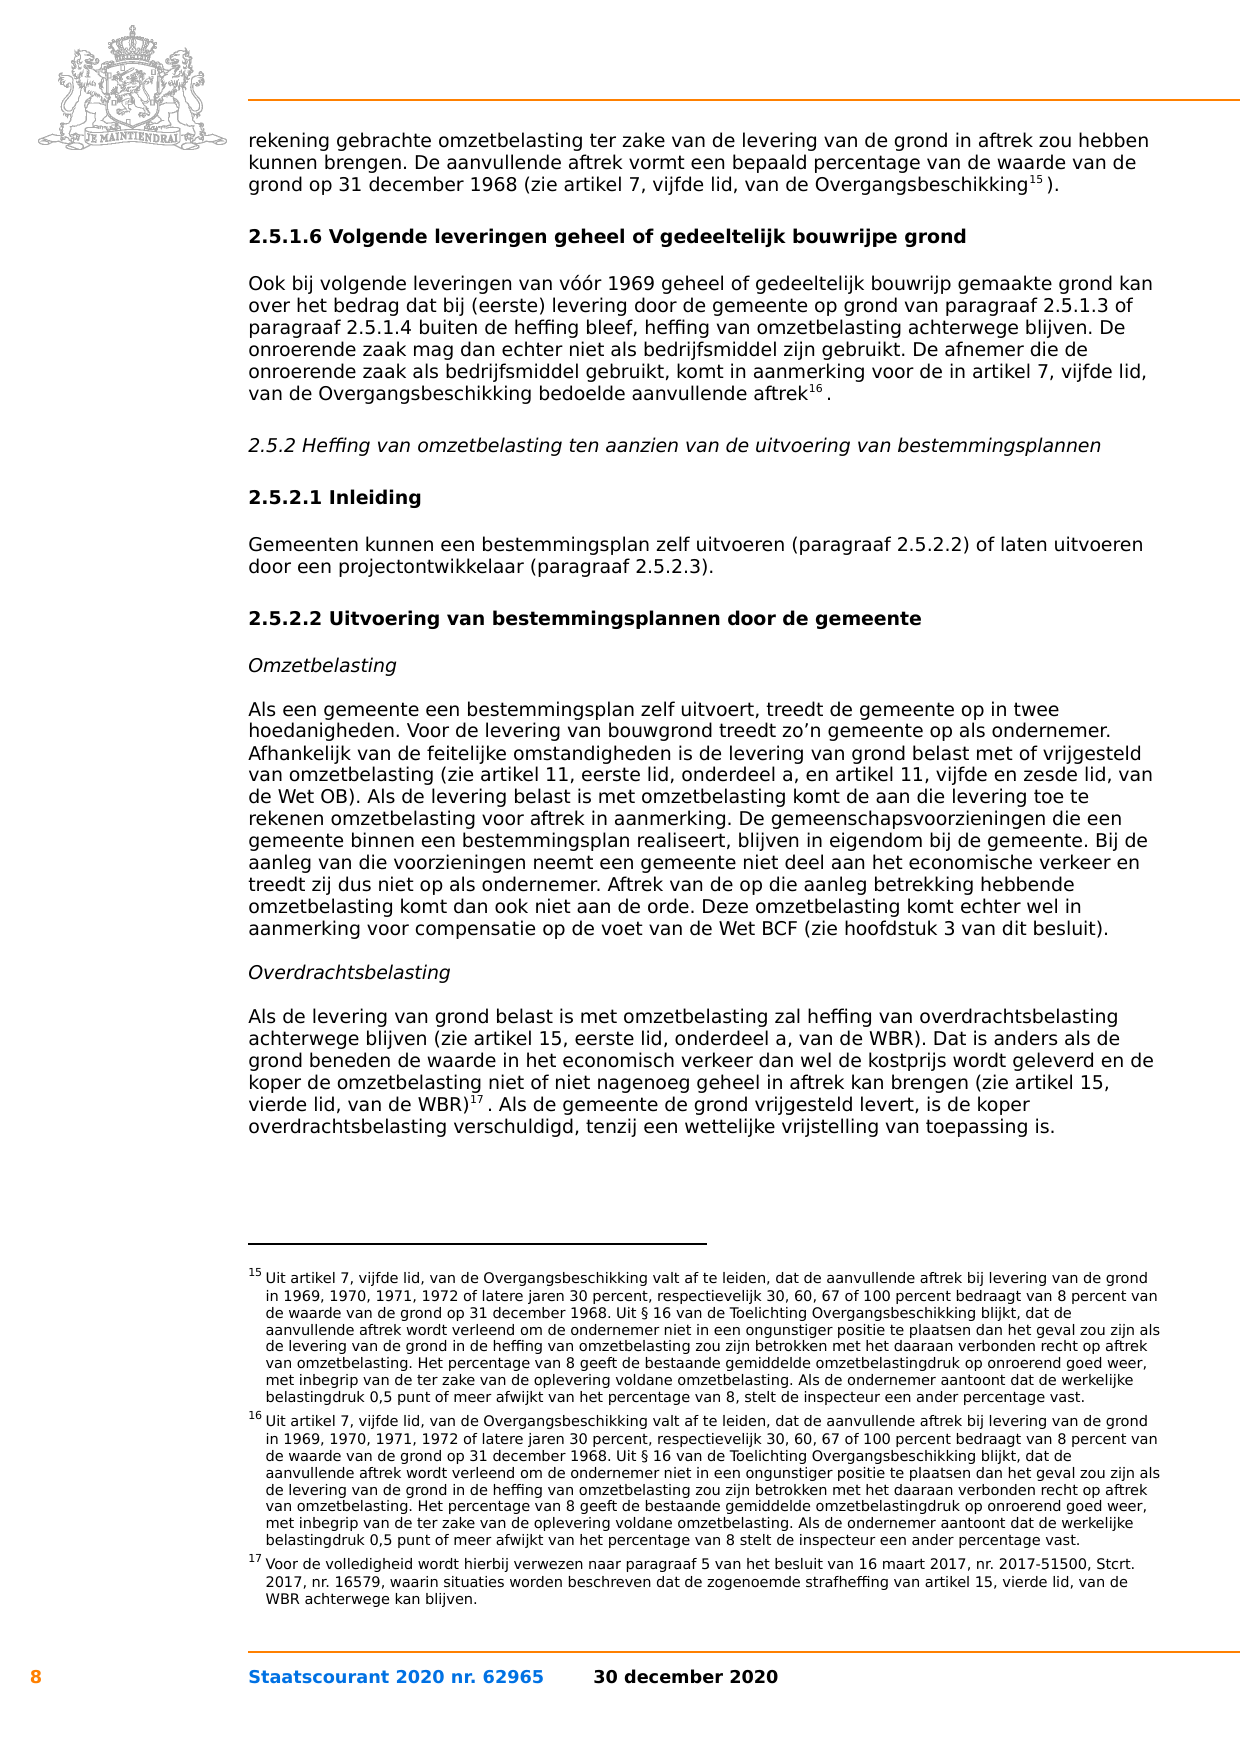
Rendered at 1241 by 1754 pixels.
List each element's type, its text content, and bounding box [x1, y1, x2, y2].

subtitle Omzetbelasting [248, 654, 1163, 677]
text Uit artikel 7, vijfde lid, van de Overgangsbeschikking valt af te leiden, dat de aanvullende aftrek bij levering van de grond in 1969, 1970, 1971, 1972 of latere jaren 30 percent, respectievelijk 30, 60, 67 of 100 percent bedraagt van 8 percent van de waarde van de grond op 31 december 1968. Uit § 16 van de Toelichting Overgangsbeschikking blijkt, dat de aanvullende aftrek wordt verleend om de ondernemer niet in een ongunstiger positie te plaatsen dan het geval zou zijn als de levering van de grond in de heffing van omzetbelasting zou zijn betrokken met het daaraan verbonden recht op aftrek van omzetbelasting. Het percentage van 8 geeft de bestaande gemiddelde omzetbelastingdruk op onroerend goed weer, met inbegrip van de ter zake van de oplevering voldane omzetbelasting. Als de ondernemer aantoont dat de werkelijke belastingdruk 0,5 punt of meer afwijkt van het percentage van 8, stelt de inspecteur een ander percentage vast. [248, 1266, 1163, 1406]
text rekening gebrachte omzetbelasting ter zake van de levering van de grond in aftrek zou hebben kunnen brengen. De aanvullende aftrek vormt een bepaald percentage van de waarde van de grond op 31 december 1968 (zie artikel 7, vijfde lid, van de Overgangsbeschikking). [248, 130, 1163, 196]
subtitle 2.5.1.6 Volgende leveringen geheel of gedeeltelijk bouwrijpe grond [248, 226, 1163, 248]
text Voor de volledigheid wordt hierbij verwezen naar paragraaf 5 van het besluit van 16 maart 2017, nr. 2017-51500, Stcrt. 2017, nr. 16579, waarin situaties worden beschreven dat de zogenoemde strafheffing van artikel 15, vierde lid, van de WBR achterwege kan blijven. [248, 1552, 1163, 1608]
subtitle 2.5.2.1 Inleiding [248, 487, 1163, 509]
subtitle 2.5.2.2 Uitvoering van bestemmingsplannen door de gemeente [248, 608, 1163, 629]
subtitle Overdrachtsbelasting [248, 962, 1163, 984]
subtitle 2.5.2 Heffing van omzetbelasting ten aanzien van de uitvoering van bestemmingsplannen [248, 435, 1163, 457]
text Ook bij volgende leveringen van vóór 1969 geheel of gedeeltelijk bouwrijp gemaakte grond kan over het bedrag dat bij (eerste) levering door de gemeente op grond van paragraaf 2.5.1.3 of paragraaf 2.5.1.4 buiten de heffing bleef, heffing van omzetbelasting achterwege blijven. De onroerende zaak mag dan echter niet als bedrijfsmiddel zijn gebruikt. De afnemer die de onroerende zaak als bedrijfsmiddel gebruikt, komt in aanmerking voor de in artikel 7, vijfde lid, van de Overgangsbeschikking bedoelde aanvullende aftrek. [248, 273, 1163, 405]
text Uit artikel 7, vijfde lid, van de Overgangsbeschikking valt af te leiden, dat de aanvullende aftrek bij levering van de grond in 1969, 1970, 1971, 1972 of latere jaren 30 percent, respectievelijk 30, 60, 67 of 100 percent bedraagt van 8 percent van de waarde van de grond op 31 december 1968. Uit § 16 van de Toelichting Overgangsbeschikking blijkt, dat de aanvullende aftrek wordt verleend om de ondernemer niet in een ongunstiger positie te plaatsen dan het geval zou zijn als de levering van de grond in de heffing van omzetbelasting zou zijn betrokken met het daaraan verbonden recht op aftrek van omzetbelasting. Het percentage van 8 geeft de bestaande gemiddelde omzetbelastingdruk op onroerend goed weer, met inbegrip van de ter zake van de oplevering voldane omzetbelasting. Als de ondernemer aantoont dat de werkelijke belastingdruk 0,5 punt of meer afwijkt van het percentage van 8 stelt de inspecteur een ander percentage vast. [248, 1409, 1163, 1549]
picture [38, 25, 227, 150]
text Als een gemeente een bestemmingsplan zelf uitvoert, treedt de gemeente op in twee hoedanigheden. Voor de levering van bouwgrond treedt zo’n gemeente op als ondernemer. Afhankelijk van de feitelijke omstandigheden is de levering van grond belast met of vrijgesteld van omzetbelasting (zie artikel 11, eerste lid, onderdeel a, en artikel 11, vijfde en zesde lid, van de Wet OB). Als de levering belast is met omzetbelasting komt de aan die levering toe te rekenen omzetbelasting voor aftrek in aanmerking. De gemeenschapsvoorzieningen die een gemeente binnen een bestemmingsplan realiseert, blijven in eigendom bij de gemeente. Bij de aanleg van die voorzieningen neemt een gemeente niet deel aan het economische verkeer en treedt zij dus niet op als ondernemer. Aftrek van de op die aanleg betrekking hebbende omzetbelasting komt dan ook niet aan de orde. Deze omzetbelasting komt echter wel in aanmerking voor compensatie op de voet van de Wet BCF (zie hoofdstuk 3 van dit besluit). [248, 698, 1163, 940]
text Als de levering van grond belast is met omzetbelasting zal heffing van overdrachtsbelasting achterwege blijven (zie artikel 15, eerste lid, onderdeel a, van de WBR). Dat is anders als de grond beneden de waarde in het economisch verkeer dan wel de kostprijs wordt geleverd en de koper de omzetbelasting niet of niet nagenoeg geheel in aftrek kan brengen (zie artikel 15, vierde lid, van de WBR). Als de gemeente de grond vrijgesteld levert, is de koper overdrachtsbelasting verschuldigd, tenzij een wettelijke vrijstelling van toepassing is. [248, 1006, 1163, 1138]
text Gemeenten kunnen een bestemmingsplan zelf uitvoeren (paragraaf 2.5.2.2) of laten uitvoeren door een projectontwikkelaar (paragraaf 2.5.2.3). [248, 534, 1163, 578]
